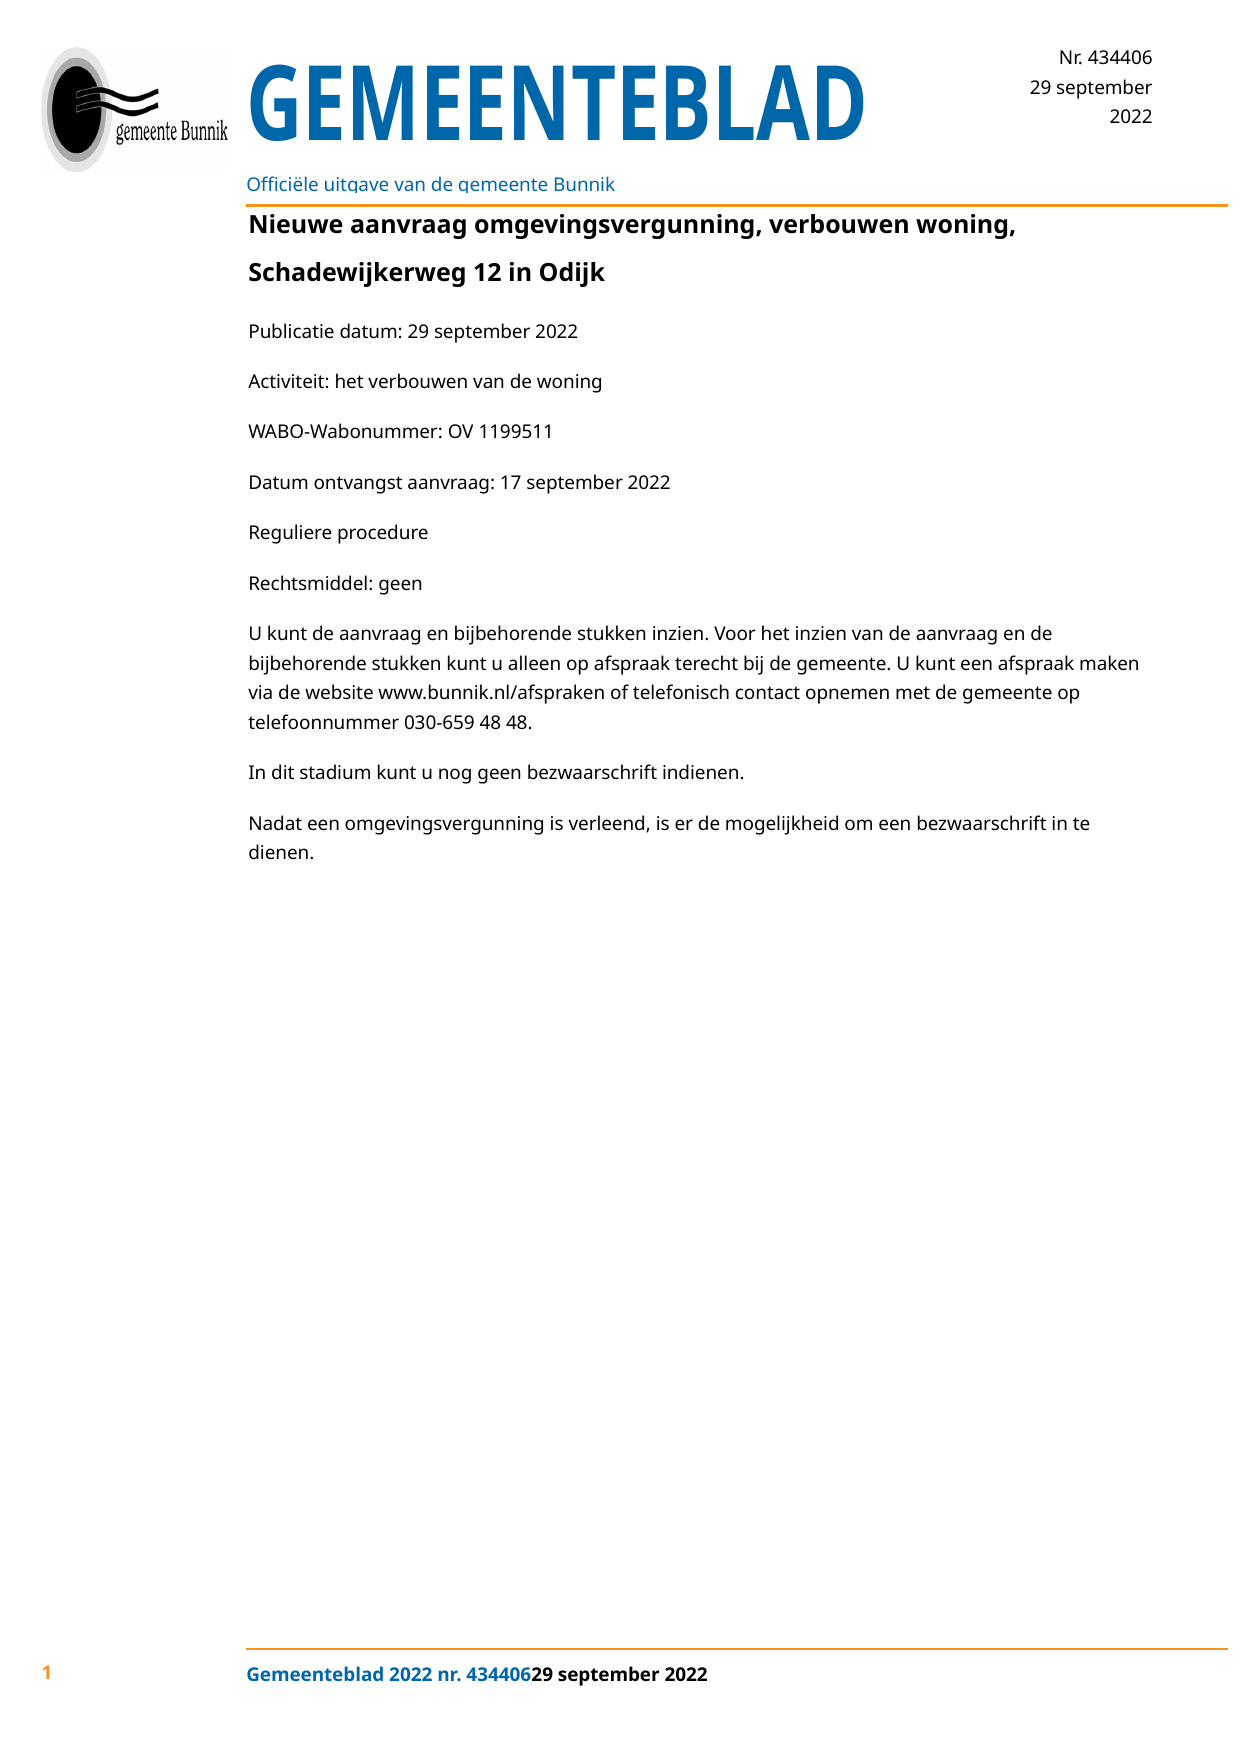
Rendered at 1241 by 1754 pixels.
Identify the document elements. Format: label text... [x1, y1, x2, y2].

text Nadat een omgevingsvergunning is verleend, is er de mogelijkheid om een bezwaarschrift in te dienen. [248, 810, 1152, 865]
text U kunt de aanvraag en bijbehorende stukken inzien. Voor het inzien van de aanvraag en de bijbehorende stukken kunt u alleen op afspraak terecht bij de gemeente. U kunt een afspraak maken via de website www.bunnik.nl/afspraken of telefonisch contact opnemen met de gemeente op telefoonnummer 030-659 48 48. [248, 620, 1152, 735]
text In dit stadium kunt u nog geen bezwaarschrift indienen. [248, 759, 1152, 785]
picture [41, 47, 231, 172]
text Publicatie datum: 29 september 2022 [248, 318, 1152, 344]
text WABO-Wabonummer: OV 1199511 [248, 419, 1152, 444]
text Datum ontvangst aanvraag: 17 september 2022 [248, 469, 1152, 495]
text Rechtsmiddel: geen [248, 570, 1152, 596]
text Nieuwe aanvraag omgevingsvergunning, verbouwen woning, Schadewijkerweg 12 in Odijk [248, 207, 1152, 288]
text Reguliere procedure [248, 519, 1152, 545]
text Activiteit: het verbouwen van de woning [248, 368, 1152, 394]
